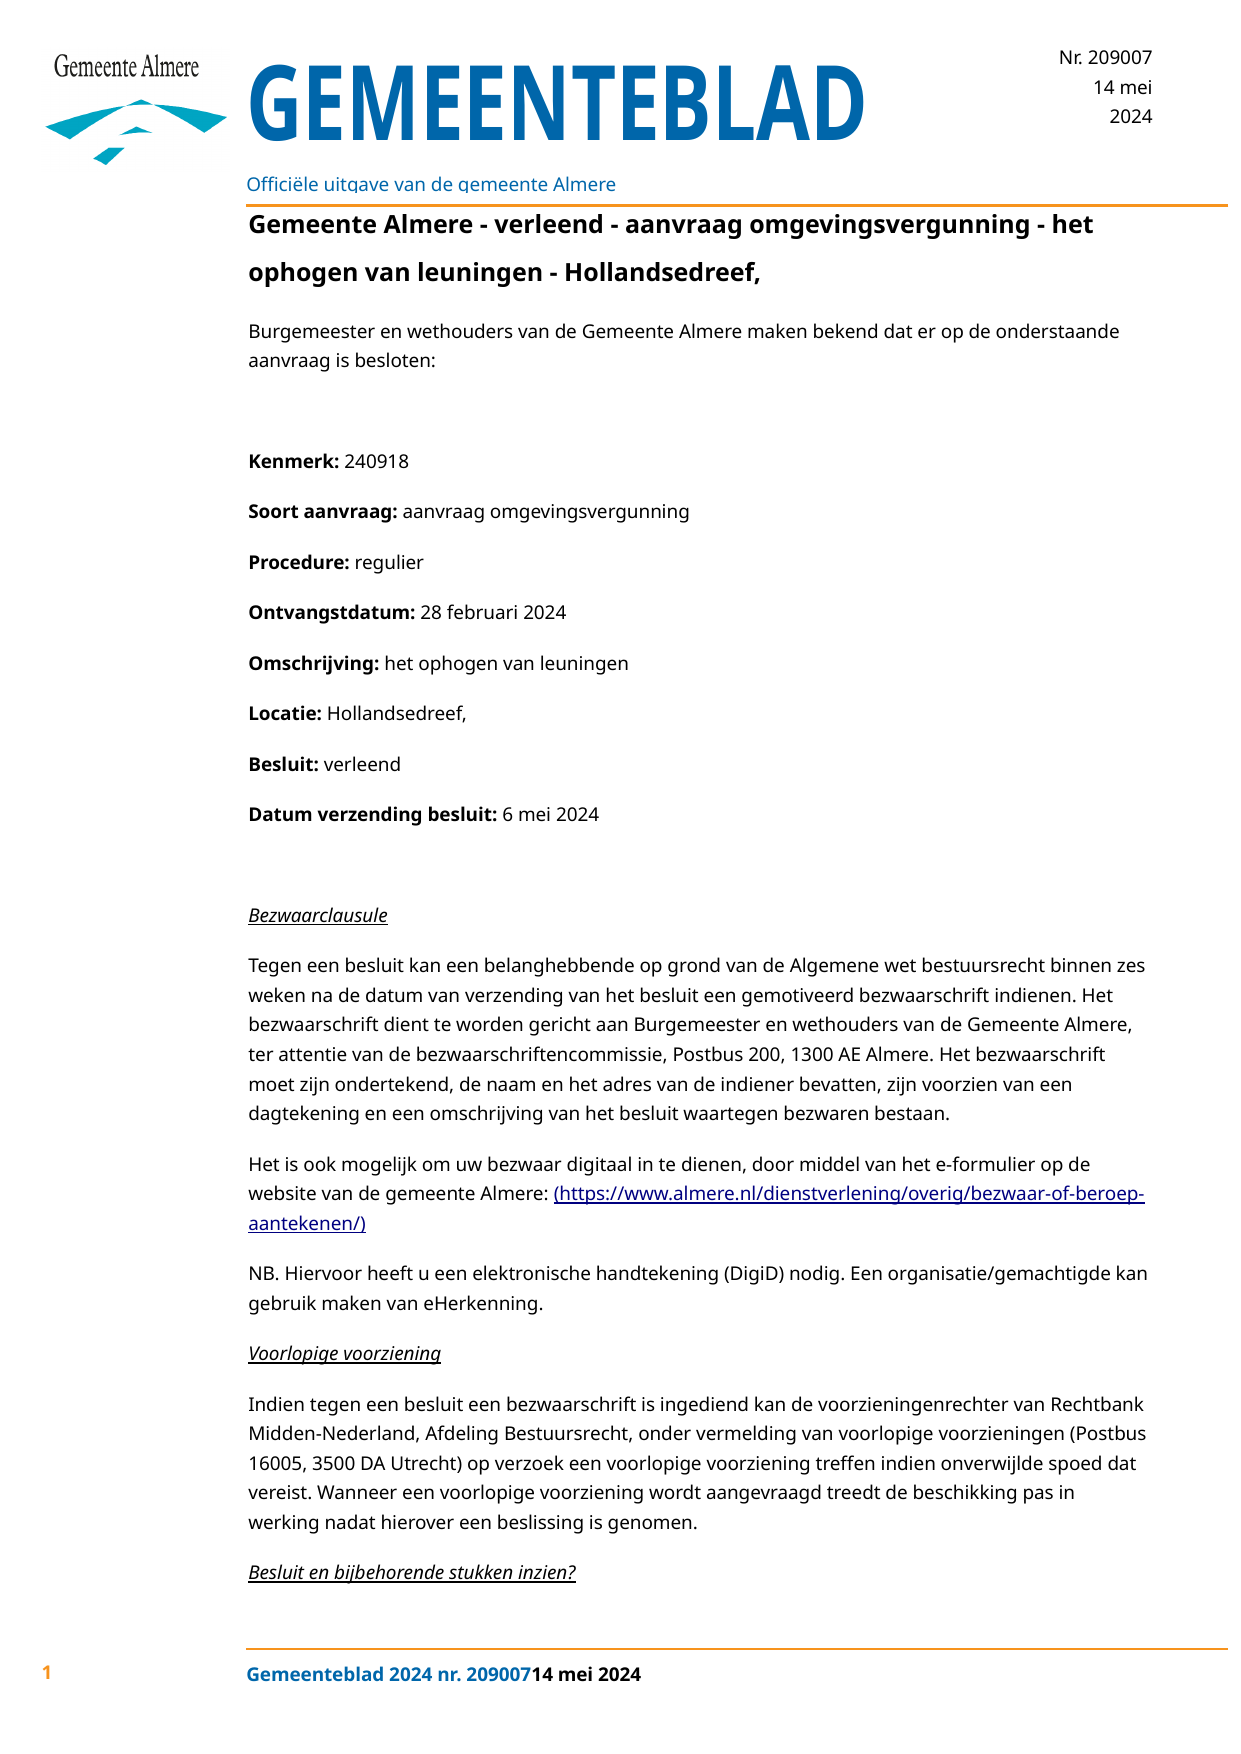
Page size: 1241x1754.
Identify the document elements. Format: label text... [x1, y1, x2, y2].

text Gemeente Almere - verleend - aanvraag omgevingsvergunning - het ophogen van leuningen - Hollandsedreef, [248, 207, 1152, 288]
text Besluit en bijbehorende stukken inzien? [248, 1559, 1152, 1585]
text Datum verzending besluit: 6 mei 2024 [248, 801, 1152, 827]
text Besluit: verleend [248, 751, 1152, 777]
picture [41, 47, 231, 172]
text Tegen een besluit kan een belanghebbende op grond van de Algemene wet bestuursrecht binnen zes weken na de datum van verzending van het besluit een gemotiveerd bezwaarschrift indienen. Het bezwaarschrift dient te worden gericht aan Burgemeester en wethouders van de Gemeente Almere, ter attentie van de bezwaarschriftencommissie, Postbus 200, 1300 AE Almere. Het bezwaarschrift moet zijn ondertekend, de naam en het adres van de indiener bevatten, zijn voorzien van een dagtekening en een omschrijving van het besluit waartegen bezwaren bestaan. [248, 952, 1152, 1126]
text Indien tegen een besluit een bezwaarschrift is ingediend kan de voorzieningenrechter van Rechtbank Midden-Nederland, Afdeling Bestuursrecht, onder vermelding van voorlopige voorzieningen (Postbus 16005, 3500 DA Utrecht) op verzoek een voorlopige voorziening treffen indien onverwijlde spoed dat vereist. Wanneer een voorlopige voorziening wordt aangevraagd treedt de beschikking pas in werking nadat hierover een beslissing is genomen. [248, 1391, 1152, 1535]
text NB. Hiervoor heeft u een elektronische handtekening (DigiD) nodig. Een organisatie/gemachtigde kan gebruik maken van eHerkenning. [248, 1260, 1152, 1316]
text Voorlopige voorziening [248, 1340, 1152, 1366]
text Het is ook mogelijk om uw bezwaar digitaal in te dienen, door middel van het e-formulier op de website van de gemeente Almere: (https://www.almere.nl/dienstverlening/overig/bezwaar-of-beroep-aantekenen/) [248, 1151, 1152, 1236]
text Bezwaarclausule [248, 902, 1152, 928]
text Procedure: regulier [248, 549, 1152, 575]
text Soort aanvraag: aanvraag omgevingsvergunning [248, 499, 1152, 524]
text Locatie: Hollandsedreef, [248, 700, 1152, 726]
text Omschrijving: het ophogen van leuningen [248, 650, 1152, 676]
text Burgemeester en wethouders van de Gemeente Almere maken bekend dat er op de onderstaande aanvraag is besloten: [248, 318, 1152, 373]
text Kenmerk: 240918 [248, 448, 1152, 474]
text Ontvangstdatum: 28 februari 2024 [248, 599, 1152, 625]
